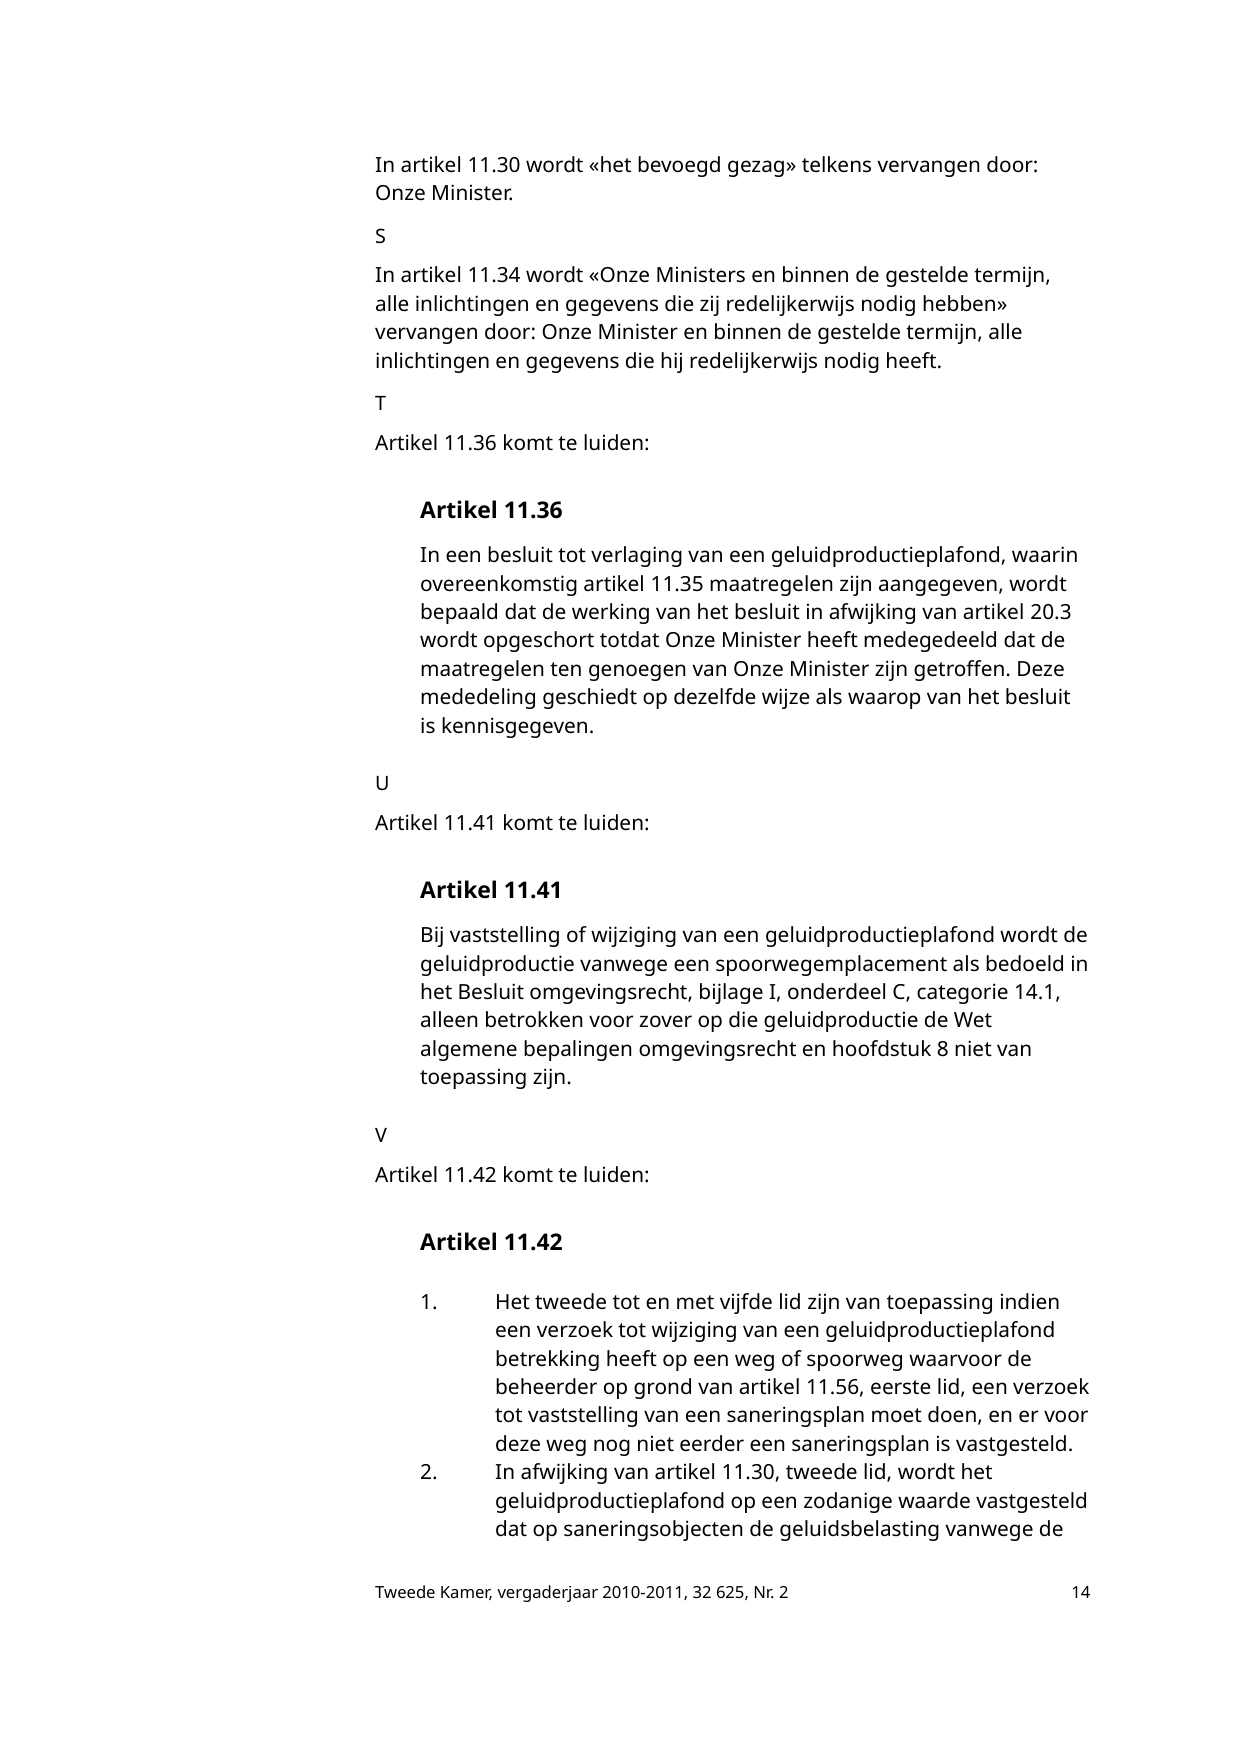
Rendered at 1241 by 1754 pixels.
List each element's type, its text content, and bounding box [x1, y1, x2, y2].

subtitle Artikel 11.42 [420, 1226, 1090, 1257]
text U [375, 769, 1090, 796]
subtitle Artikel 11.36 [420, 494, 1090, 525]
text Bij vaststelling of wijziging van een geluidproductieplafond wordt de geluidproductie vanwege een spoorwegemplacement als bedoeld in het Besluit omgevingsrecht, bijlage I, onderdeel C, categorie 14.1, alleen betrokken voor zover op die geluidproductie de Wet algemene bepalingen omgevingsrecht en hoofdstuk 8 niet van toepassing zijn. [420, 920, 1090, 1091]
text Artikel 11.36 komt te luiden: [375, 428, 1090, 457]
text Artikel 11.41 komt te luiden: [375, 808, 1090, 837]
text V [375, 1121, 1090, 1148]
text In artikel 11.34 wordt «Onze Ministers en binnen de gestelde termijn, alle inlichtingen en gegevens die zij redelijkerwijs nodig hebben» vervangen door: Onze Minister en binnen de gestelde termijn, alle inlichtingen en gegevens die hij redelijkerwijs nodig heeft. [375, 261, 1090, 374]
subtitle Artikel 11.41 [420, 874, 1090, 905]
text S [375, 222, 1090, 249]
text T [375, 389, 1090, 416]
text In een besluit tot verlaging van een geluidproductieplafond, waarin overeenkomstig artikel 11.35 maatregelen zijn aangegeven, wordt bepaald dat de werking van het besluit in afwijking van artikel 20.3 wordt opgeschort totdat Onze Minister heeft medegedeeld dat de maatregelen ten genoegen van Onze Minister zijn getroffen. Deze mededeling geschiedt op dezelfde wijze als waarop van het besluit is kennisgegeven. [420, 540, 1090, 739]
list Het tweede tot en met vijfde lid zijn van toepassing indien een verzoek tot wijziging van een geluidproductieplafond betrekking heeft op een weg of spoorweg waarvoor de beheerder op grond van artikel 11.56, eerste lid, een verzoek tot vaststelling van een saneringsplan moet doen, en er voor deze weg nog niet eerder een saneringsplan is vastgesteld. [420, 1287, 1090, 1457]
text In artikel 11.30 wordt «het bevoegd gezag» telkens vervangen door: Onze Minister. [375, 150, 1090, 207]
list In afwijking van artikel 11.30, tweede lid, wordt het geluidproductieplafond op een zodanige waarde vastgesteld dat op saneringsobjecten de geluidsbelasting vanwege de [420, 1457, 1090, 1543]
text Artikel 11.42 komt te luiden: [375, 1160, 1090, 1188]
